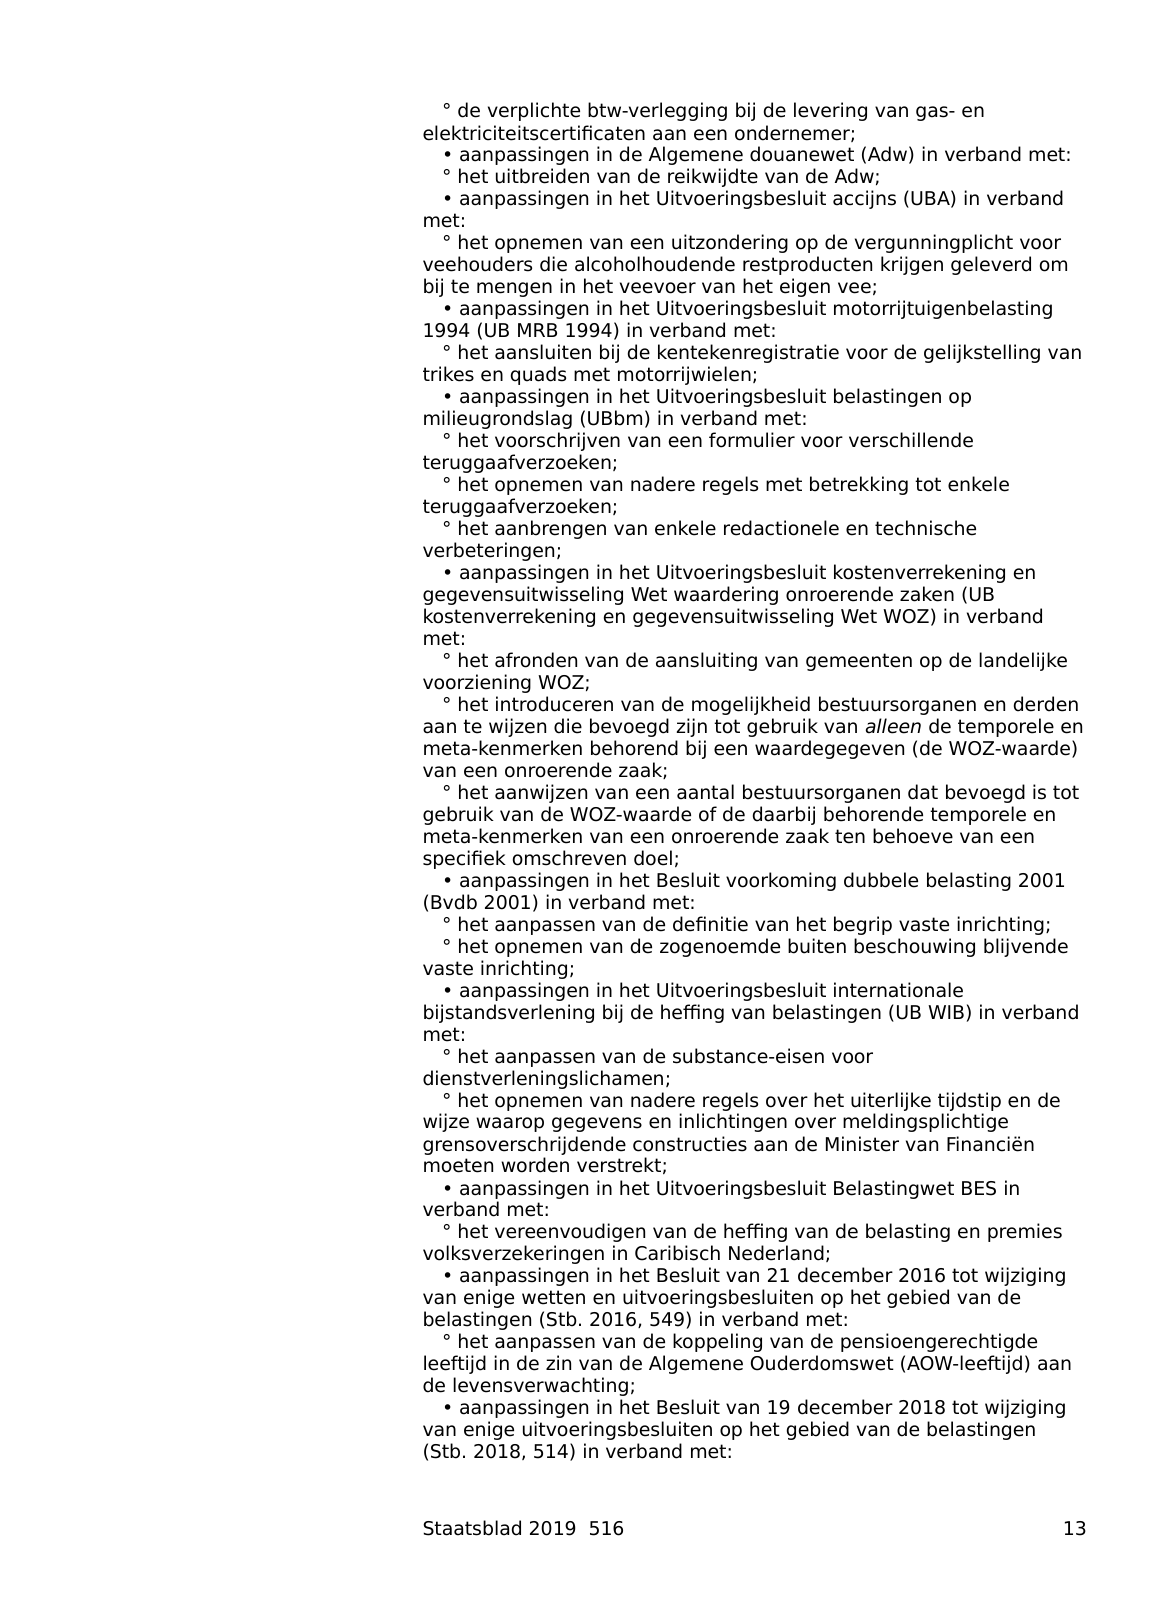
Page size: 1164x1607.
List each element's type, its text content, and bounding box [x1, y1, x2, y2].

text • aanpassingen in het Uitvoeringsbesluit kostenverrekening en gegevensuitwisseling Wet waardering onroerende zaken (UB kostenverrekening en gegevensuitwisseling Wet WOZ) in verband met: [422, 562, 1087, 650]
text • aanpassingen in het Uitvoeringsbesluit Belastingwet BES in verband met: [422, 1177, 1087, 1221]
text ° het aanpassen van de substance-eisen voor dienstverleningslichamen; [422, 1046, 1087, 1089]
text ° het opnemen van de zogenoemde buiten beschouwing blijvende vaste inrichting; [422, 936, 1087, 979]
text ° het aanpassen van de definitie van het begrip vaste inrichting; [422, 914, 1087, 936]
text ° de verplichte btw-verlegging bij de levering van gas- en elektriciteitscertificaten aan een ondernemer; [422, 100, 1087, 144]
text • aanpassingen in de Algemene douanewet (Adw) in verband met: [422, 144, 1087, 166]
text • aanpassingen in het Besluit van 19 december 2018 tot wijziging van enige uitvoeringsbesluiten op het gebied van de belastingen (Stb. 2018, 514) in verband met: [422, 1397, 1087, 1463]
text • aanpassingen in het Uitvoeringsbesluit internationale bijstandsverlening bij de heffing van belastingen (UB WIB) in verband met: [422, 979, 1087, 1046]
text ° het opnemen van een uitzondering op de vergunningplicht voor veehouders die alcoholhoudende restproducten krijgen geleverd om bij te mengen in het veevoer van het eigen vee; [422, 232, 1087, 298]
text ° het afronden van de aansluiting van gemeenten op de landelijke voorziening WOZ; [422, 650, 1087, 694]
text ° het voorschrijven van een formulier voor verschillende teruggaafverzoeken; [422, 430, 1087, 474]
text ° het aanpassen van de koppeling van de pensioengerechtigde leeftijd in de zin van de Algemene Ouderdomswet (AOW-leeftijd) aan de levensverwachting; [422, 1331, 1087, 1397]
text ° het introduceren van de mogelijkheid bestuursorganen en derden aan te wijzen die bevoegd zijn tot gebruik van alleen de temporele en meta-kenmerken behorend bij een waardegegeven (de WOZ-waarde) van een onroerende zaak; [422, 694, 1087, 782]
text ° het opnemen van nadere regels met betrekking tot enkele teruggaafverzoeken; [422, 474, 1087, 518]
text • aanpassingen in het Besluit van 21 december 2016 tot wijziging van enige wetten en uitvoeringsbesluiten op het gebied van de belastingen (Stb. 2016, 549) in verband met: [422, 1265, 1087, 1331]
text ° het opnemen van nadere regels over het uiterlijke tijdstip en de wijze waarop gegevens en inlichtingen over meldingsplichtige grensoverschrijdende constructies aan de Minister van Financiën moeten worden verstrekt; [422, 1089, 1087, 1177]
text • aanpassingen in het Uitvoeringsbesluit accijns (UBA) in verband met: [422, 188, 1087, 232]
text • aanpassingen in het Besluit voorkoming dubbele belasting 2001 (Bvdb 2001) in verband met: [422, 870, 1087, 914]
text ° het vereenvoudigen van de heffing van de belasting en premies volksverzekeringen in Caribisch Nederland; [422, 1221, 1087, 1265]
text • aanpassingen in het Uitvoeringsbesluit belastingen op milieugrondslag (UBbm) in verband met: [422, 386, 1087, 430]
text ° het aanwijzen van een aantal bestuursorganen dat bevoegd is tot gebruik van de WOZ-waarde of de daarbij behorende temporele en meta-kenmerken van een onroerende zaak ten behoeve van een specifiek omschreven doel; [422, 782, 1087, 870]
text ° het aansluiten bij de kentekenregistratie voor de gelijkstelling van trikes en quads met motorrijwielen; [422, 342, 1087, 386]
text ° het uitbreiden van de reikwijdte van de Adw; [422, 166, 1087, 188]
text ° het aanbrengen van enkele redactionele en technische verbeteringen; [422, 518, 1087, 562]
text • aanpassingen in het Uitvoeringsbesluit motorrijtuigenbelasting 1994 (UB MRB 1994) in verband met: [422, 298, 1087, 342]
